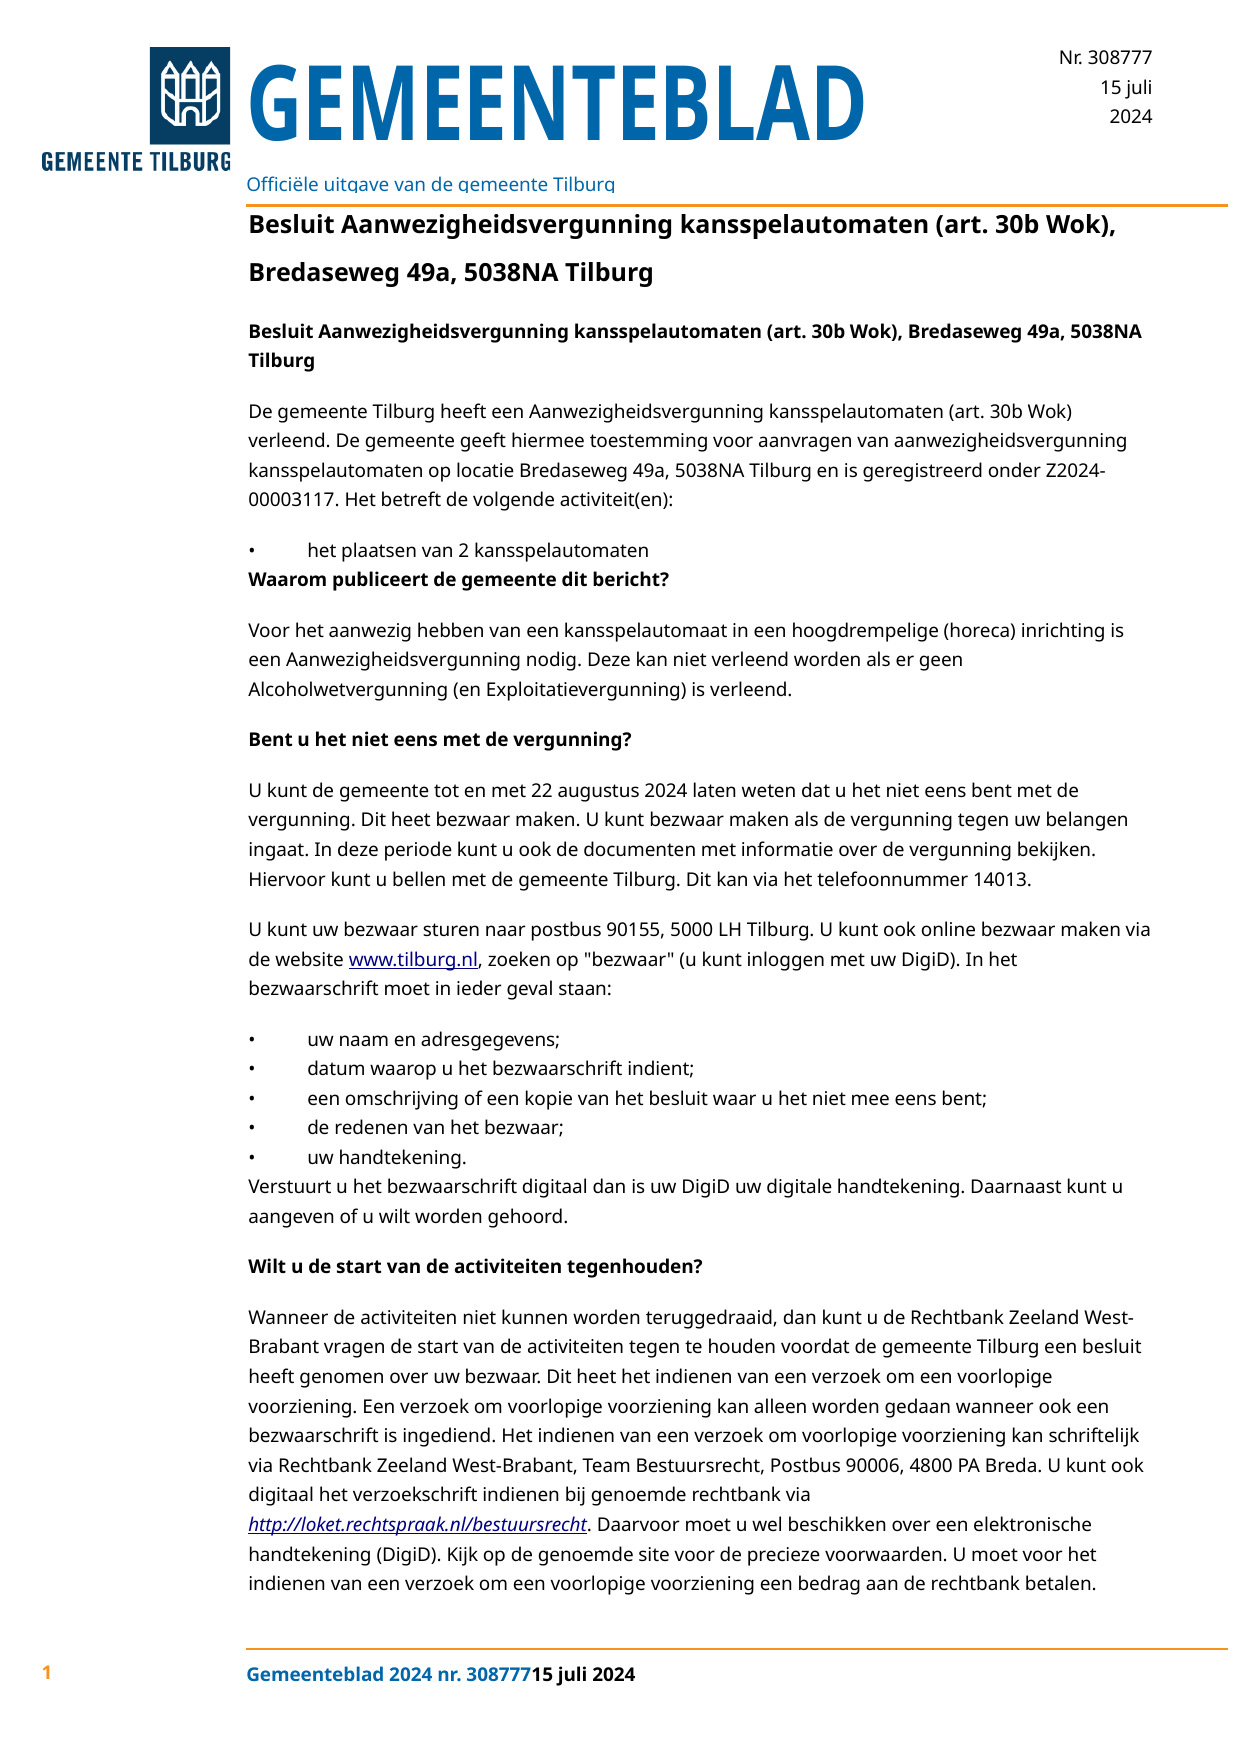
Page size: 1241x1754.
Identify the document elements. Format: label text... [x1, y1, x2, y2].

text Verstuurt u het bezwaarschrift digitaal dan is uw DigiD uw digitale handtekening. Daarnaast kunt u aangeven of u wilt worden gehoord. [248, 1174, 1152, 1229]
list de redenen van het bezwaar; [248, 1114, 1152, 1140]
text Wanneer de activiteiten niet kunnen worden teruggedraaid, dan kunt u de Rechtbank Zeeland West-Brabant vragen de start van de activiteiten tegen te houden voordat de gemeente Tilburg een besluit heeft genomen over uw bezwaar. Dit heet het indienen van een verzoek om een voorlopige voorziening. Een verzoek om voorlopige voorziening kan alleen worden gedaan wanneer ook een bezwaarschrift is ingediend. Het indienen van een verzoek om voorlopige voorziening kan schriftelijk via Rechtbank Zeeland West-Brabant, Team Bestuursrecht, Postbus 90006, 4800 PA Breda. U kunt ook digitaal het verzoekschrift indienen bij genoemde rechtbank via http://loket.rechtspraak.nl/bestuursrecht. Daarvoor moet u wel beschikken over een elektronische handtekening (DigiD). Kijk op de genoemde site voor de precieze voorwaarden. U moet voor het indienen van een verzoek om een voorlopige voorziening een bedrag aan de rechtbank betalen. [248, 1304, 1152, 1596]
list het plaatsen van 2 kansspelautomaten [248, 537, 1152, 563]
text Besluit Aanwezigheidsvergunning kansspelautomaten (art. 30b Wok), Bredaseweg 49a, 5038NA Tilburg [248, 207, 1152, 288]
list een omschrijving of een kopie van het besluit waar u het niet mee eens bent; [248, 1085, 1152, 1111]
list uw handtekening. [248, 1144, 1152, 1170]
text Besluit Aanwezigheidsvergunning kansspelautomaten (art. 30b Wok), Bredaseweg 49a, 5038NA Tilburg [248, 318, 1152, 373]
list datum waarop u het bezwaarschrift indient; [248, 1055, 1152, 1081]
text Waarom publiceert de gemeente dit bericht? [248, 567, 1152, 592]
text U kunt uw bezwaar sturen naar postbus 90155, 5000 LH Tilburg. U kunt ook online bezwaar maken via de website www.tilburg.nl, zoeken op "bezwaar" (u kunt inloggen met uw DigiD). In het bezwaarschrift moet in ieder geval staan: [248, 916, 1152, 1001]
text U kunt de gemeente tot en met 22 augustus 2024 laten weten dat u het niet eens bent met de vergunning. Dit heet bezwaar maken. U kunt bezwaar maken als de vergunning tegen uw belangen ingaat. In deze periode kunt u ook de documenten met informatie over de vergunning bekijken. Hiervoor kunt u bellen met de gemeente Tilburg. Dit kan via het telefoonnummer 14013. [248, 777, 1152, 892]
text De gemeente Tilburg heeft een Aanwezigheidsvergunning kansspelautomaten (art. 30b Wok) verleend. De gemeente geeft hiermee toestemming voor aanvragen van aanwezigheidsvergunning kansspelautomaten op locatie Bredaseweg 49a, 5038NA Tilburg en is geregistreerd onder Z2024-00003117. Het betreft de volgende activiteit(en): [248, 398, 1152, 512]
text Voor het aanwezig hebben van een kansspelautomaat in een hoogdrempelige (horeca) inrichting is een Aanwezigheidsvergunning nodig. Deze kan niet verleend worden als er geen Alcoholwetvergunning (en Exploitatievergunning) is verleend. [248, 617, 1152, 702]
list uw naam en adresgegevens; [248, 1026, 1152, 1052]
text Bent u het niet eens met de vergunning? [248, 727, 1152, 752]
picture [41, 47, 231, 172]
text Wilt u de start van de activiteiten tegenhouden? [248, 1254, 1152, 1279]
